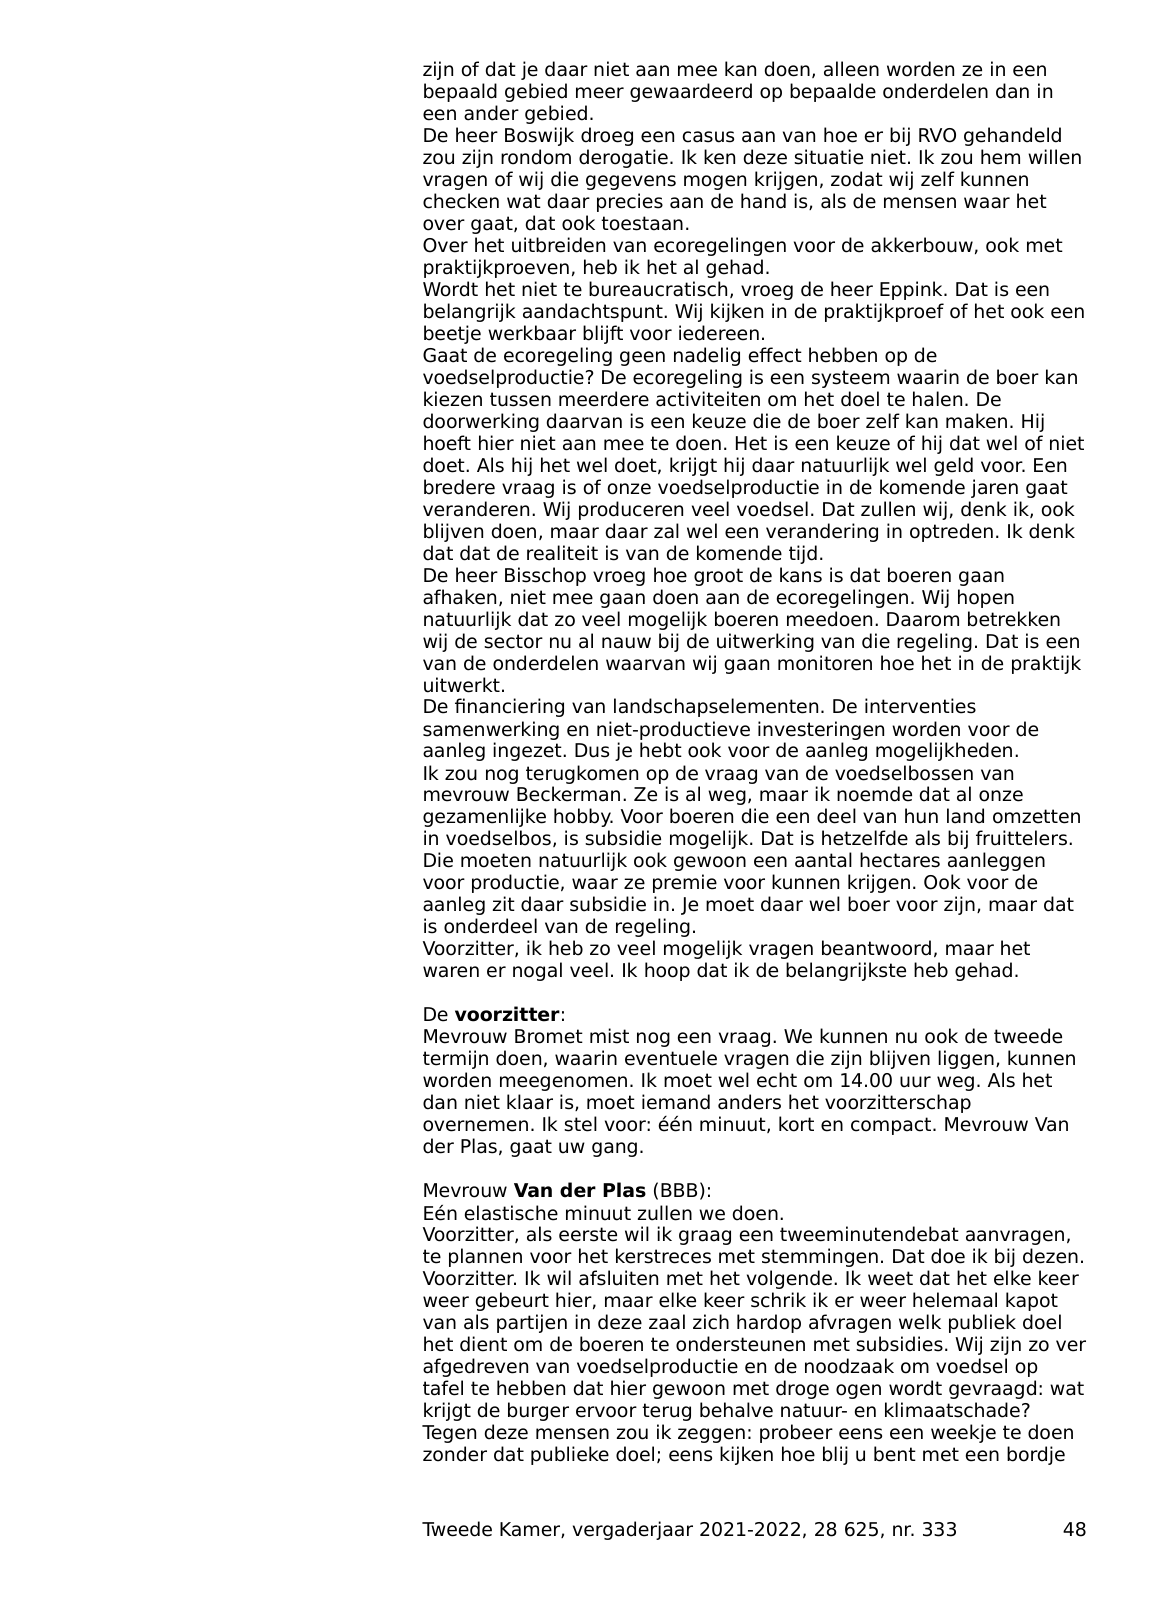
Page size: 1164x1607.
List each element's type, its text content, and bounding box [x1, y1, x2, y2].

text Mevrouw Van der Plas (BBB): [422, 1180, 1087, 1202]
text De heer Bisschop vroeg hoe groot de kans is dat boeren gaan afhaken, niet mee gaan doen aan de ecoregelingen. Wij hopen natuurlijk dat zo veel mogelijk boeren meedoen. Daarom betrekken wij de sector nu al nauw bij de uitwerking van die regeling. Dat is een van de onderdelen waarvan wij gaan monitoren hoe het in de praktijk uitwerkt. [422, 564, 1087, 696]
text Over het uitbreiden van ecoregelingen voor de akkerbouw, ook met praktijkproeven, heb ik het al gehad. [422, 235, 1087, 279]
text De voorzitter: [422, 1004, 1087, 1026]
text Voorzitter. Ik wil afsluiten met het volgende. Ik weet dat het elke keer weer gebeurt hier, maar elke keer schrik ik er weer helemaal kapot van als partijen in deze zaal zich hardop afvragen welk publiek doel het dient om de boeren te ondersteunen met subsidies. Wij zijn zo ver afgedreven van voedselproductie en de noodzaak om voedsel op tafel te hebben dat hier gewoon met droge ogen wordt gevraagd: wat krijgt de burger ervoor terug behalve natuur- en klimaatschade? Tegen deze mensen zou ik zeggen: probeer eens een weekje te doen zonder dat publieke doel; eens kijken hoe blij u bent met een bordje [422, 1268, 1087, 1466]
text Voorzitter, als eerste wil ik graag een tweeminutendebat aanvragen, te plannen voor het kerstreces met stemmingen. Dat doe ik bij dezen. [422, 1224, 1087, 1268]
text Eén elastische minuut zullen we doen. [422, 1202, 1087, 1224]
text zijn of dat je daar niet aan mee kan doen, alleen worden ze in een bepaald gebied meer gewaardeerd op bepaalde onderdelen dan in een ander gebied. [422, 59, 1087, 125]
text Mevrouw Bromet mist nog een vraag. We kunnen nu ook de tweede termijn doen, waarin eventuele vragen die zijn blijven liggen, kunnen worden meegenomen. Ik moet wel echt om 14.00 uur weg. Als het dan niet klaar is, moet iemand anders het voorzitterschap overnemen. Ik stel voor: één minuut, kort en compact. Mevrouw Van der Plas, gaat uw gang. [422, 1026, 1087, 1158]
text Gaat de ecoregeling geen nadelig effect hebben op de voedselproductie? De ecoregeling is een systeem waarin de boer kan kiezen tussen meerdere activiteiten om het doel te halen. De doorwerking daarvan is een keuze die de boer zelf kan maken. Hij hoeft hier niet aan mee te doen. Het is een keuze of hij dat wel of niet doet. Als hij het wel doet, krijgt hij daar natuurlijk wel geld voor. Een bredere vraag is of onze voedselproductie in de komende jaren gaat veranderen. Wij produceren veel voedsel. Dat zullen wij, denk ik, ook blijven doen, maar daar zal wel een verandering in optreden. Ik denk dat dat de realiteit is van de komende tijd. [422, 345, 1087, 564]
text Ik zou nog terugkomen op de vraag van de voedselbossen van mevrouw Beckerman. Ze is al weg, maar ik noemde dat al onze gezamenlijke hobby. Voor boeren die een deel van hun land omzetten in voedselbos, is subsidie mogelijk. Dat is hetzelfde als bij fruittelers. Die moeten natuurlijk ook gewoon een aantal hectares aanleggen voor productie, waar ze premie voor kunnen krijgen. Ook voor de aanleg zit daar subsidie in. Je moet daar wel boer voor zijn, maar dat is onderdeel van de regeling. [422, 762, 1087, 938]
text De financiering van landschapselementen. De interventies samenwerking en niet-productieve investeringen worden voor de aanleg ingezet. Dus je hebt ook voor de aanleg mogelijkheden. [422, 696, 1087, 762]
text Voorzitter, ik heb zo veel mogelijk vragen beantwoord, maar het waren er nogal veel. Ik hoop dat ik de belangrijkste heb gehad. [422, 938, 1087, 982]
text Wordt het niet te bureaucratisch, vroeg de heer Eppink. Dat is een belangrijk aandachtspunt. Wij kijken in de praktijkproef of het ook een beetje werkbaar blijft voor iedereen. [422, 279, 1087, 345]
text De heer Boswijk droeg een casus aan van hoe er bij RVO gehandeld zou zijn rondom derogatie. Ik ken deze situatie niet. Ik zou hem willen vragen of wij die gegevens mogen krijgen, zodat wij zelf kunnen checken wat daar precies aan de hand is, als de mensen waar het over gaat, dat ook toestaan. [422, 125, 1087, 235]
